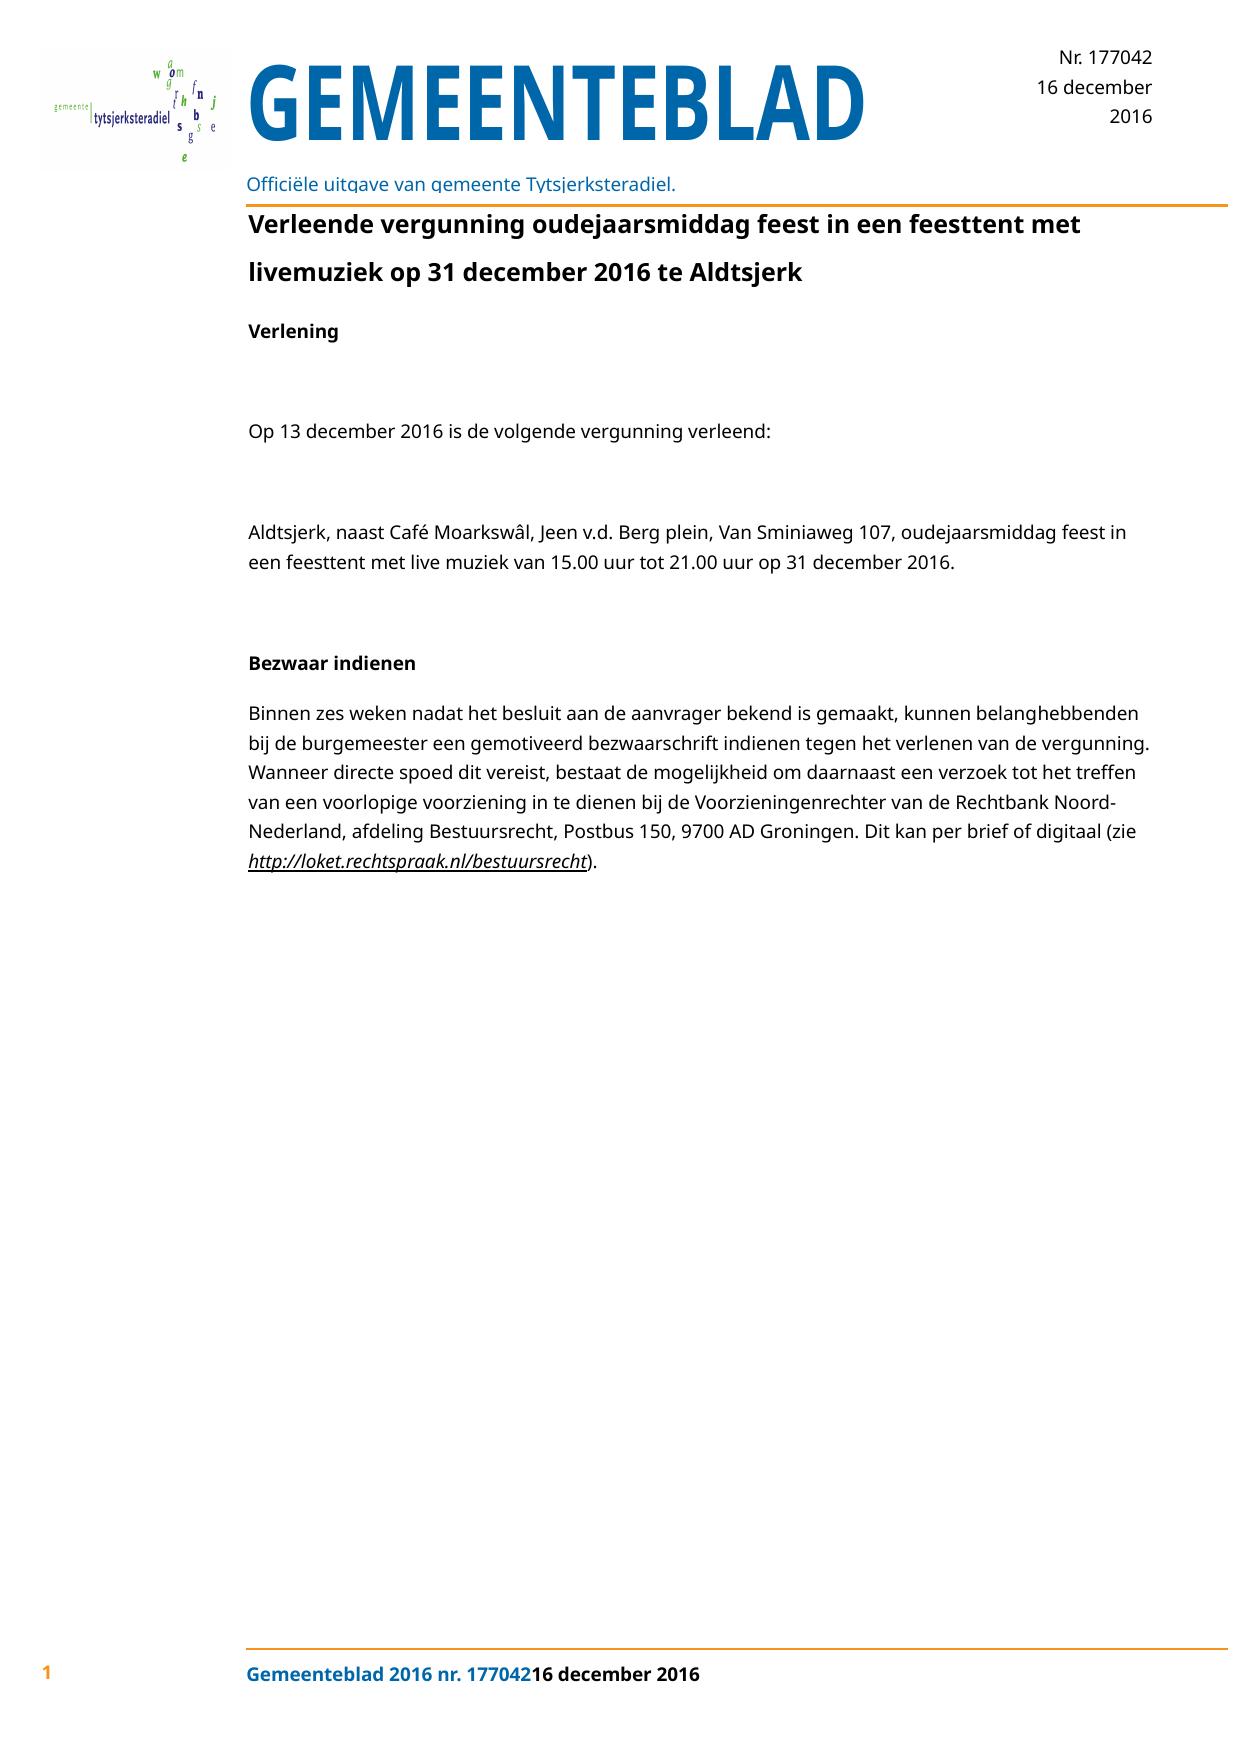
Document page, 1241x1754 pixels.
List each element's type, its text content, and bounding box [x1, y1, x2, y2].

text Verleende vergunning oudejaarsmiddag feest in een feesttent met livemuziek op 31 december 2016 te Aldtsjerk [248, 207, 1152, 288]
picture [41, 47, 231, 172]
text Verlening [248, 318, 1152, 344]
text Aldtsjerk, naast Café Moarkswâl, Jeen v.d. Berg plein, Van Sminiaweg 107, oudejaarsmiddag feest in een feesttent met live muziek van 15.00 uur tot 21.00 uur op 31 december 2016. [248, 519, 1152, 575]
text Op 13 december 2016 is de volgende vergunning ver­leend: [248, 419, 1152, 444]
text Binnen zes weken nadat het besluit aan de aanvrager bekend is gemaakt, kunnen belang­hebbenden bij de burgemeester een gemotiveerd bezwaarschrift indienen tegen het verlenen van de ver­gunning. Wanneer directe spoed dit vereist, bestaat de mogelijkheid om daarnaast een verzoek tot het treffen van een voorlopige voorziening in te dienen bij de Voorzieningenrechter van de Rechtbank Noord-Nederland, afdeling Bestuursrecht, Postbus 150, 9700 AD Groningen. Dit kan per brief of digitaal (zie http://loket.rechtspraak.nl/bestuursrecht). [248, 700, 1152, 874]
text Bezwaar indienen [248, 650, 1152, 676]
